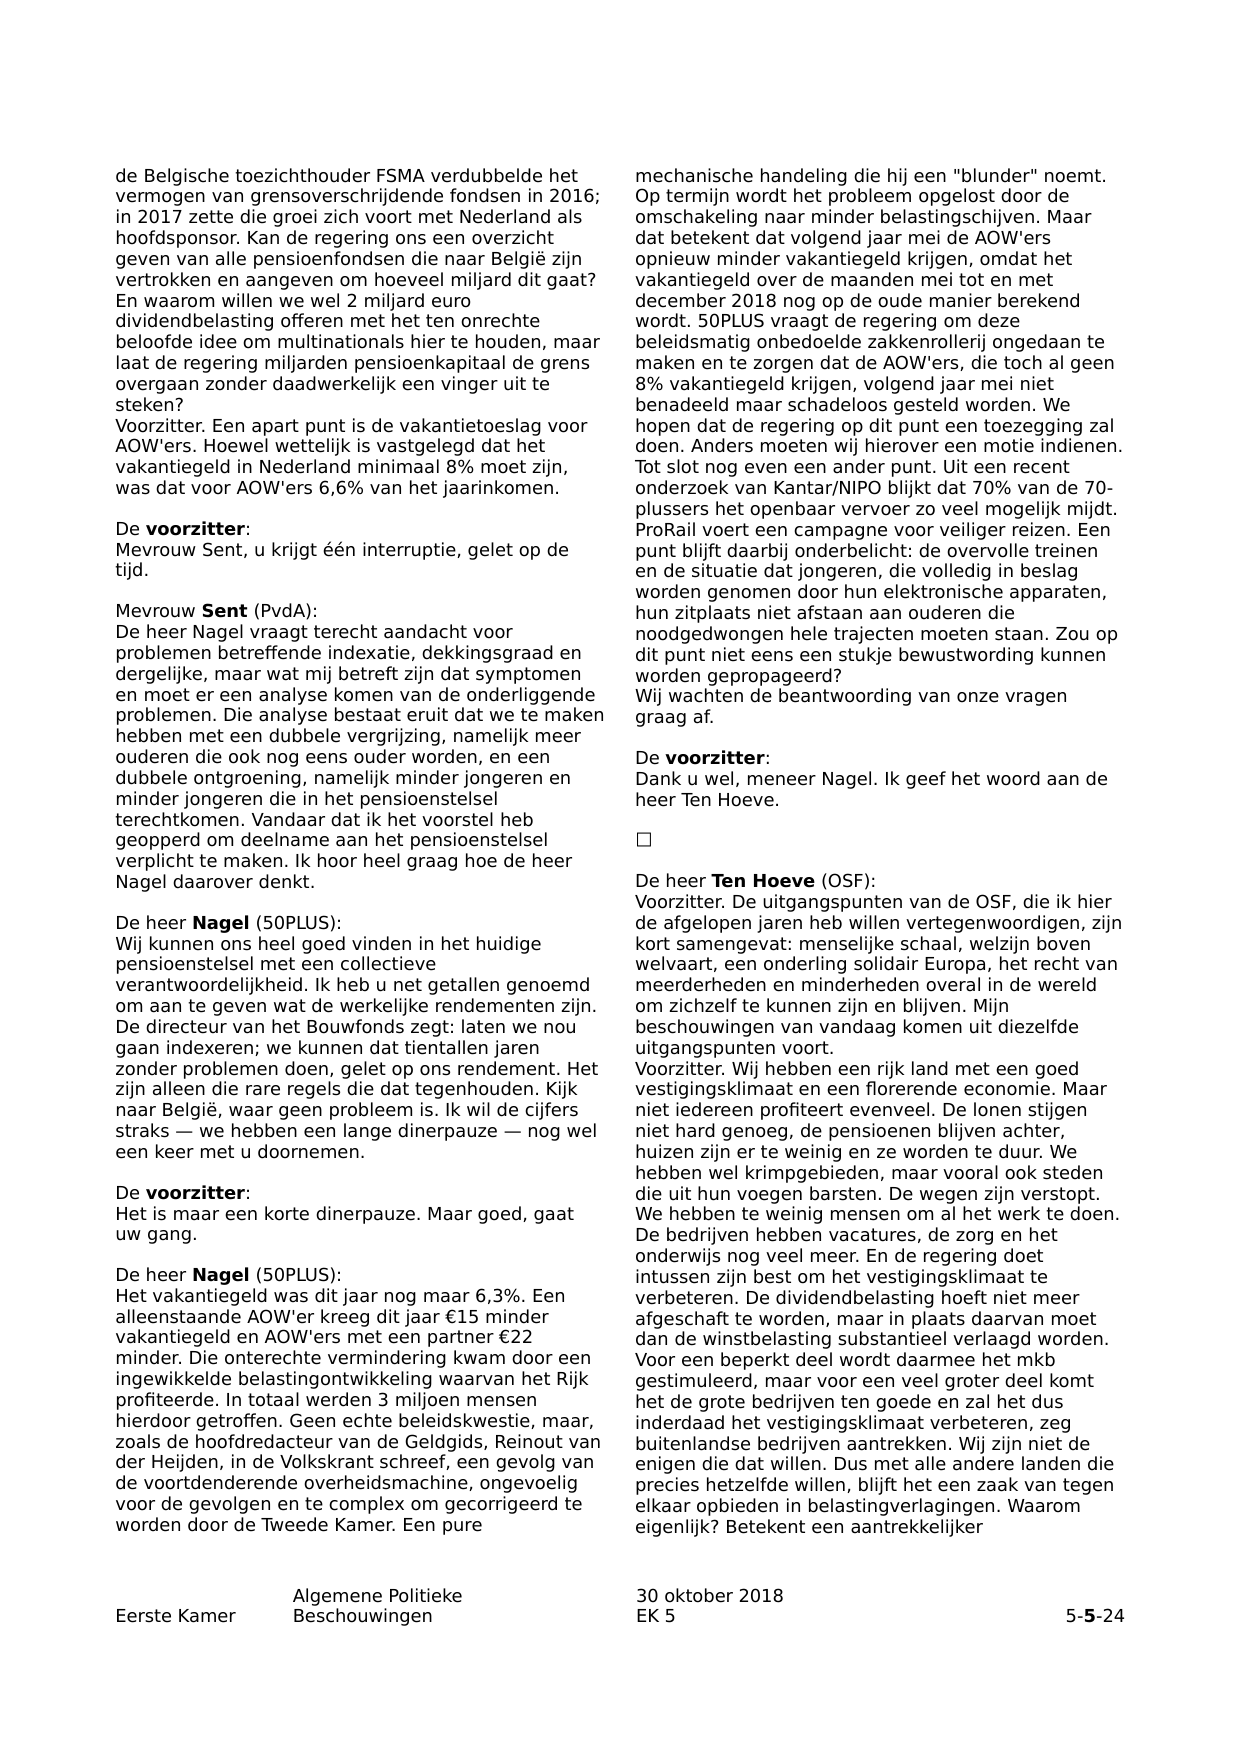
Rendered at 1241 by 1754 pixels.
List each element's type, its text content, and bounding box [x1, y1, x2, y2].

text De heer Nagel (50PLUS): [115, 1265, 605, 1286]
text Dank u wel, meneer Nagel. Ik geef het woord aan de heer Ten Hoeve. [635, 768, 1125, 810]
text De heer Nagel (50PLUS): [115, 913, 605, 933]
text Het vakantiegeld was dit jaar nog maar 6,3%. Een alleenstaande AOW'er kreeg dit jaar €15 minder vakantiegeld en AOW'ers met een partner €22 minder. Die onterechte vermindering kwam door een ingewikkelde belastingontwikkeling waarvan het Rijk profiteerde. In totaal werden 3 miljoen mensen hierdoor getroffen. Geen echte beleidskwestie, maar, zoals de hoofdredacteur van de Geldgids, Reinout van der Heijden, in de Volkskrant schreef, een gevolg van de voortdenderende overheidsmachine, ongevoelig voor de gevolgen en te complex om gecorrigeerd te worden door de Tweede Kamer. Een pure [115, 1286, 605, 1536]
text Voorzitter. Wij hebben een rijk land met een goed vestigingsklimaat en een florerende economie. Maar niet iedereen profiteert evenveel. De lonen stijgen niet hard genoeg, de pensioenen blijven achter, huizen zijn er te weinig en ze worden te duur. We hebben wel krimpgebieden, maar vooral ook steden die uit hun voegen barsten. De wegen zijn verstopt. We hebben te weinig mensen om al het werk te doen. De bedrijven hebben vacatures, de zorg en het onderwijs nog veel meer. En de regering doet intussen zijn best om het vestigingsklimaat te verbeteren. De dividendbelasting hoeft niet meer afgeschaft te worden, maar in plaats daarvan moet dan de winstbelasting substantieel verlaagd worden. Voor een beperkt deel wordt daarmee het mkb gestimuleerd, maar voor een veel groter deel komt het de grote bedrijven ten goede en zal het dus inderdaad het vestigingsklimaat verbeteren, zeg buitenlandse bedrijven aantrekken. Wij zijn niet de enigen die dat willen. Dus met alle andere landen die precies hetzelfde willen, blijft het een zaak van tegen elkaar opbieden in belastingverlagingen. Waarom eigenlijk? Betekent een aantrekkelijker [635, 1058, 1125, 1537]
text Voorzitter. De uitgangspunten van de OSF, die ik hier de afgelopen jaren heb willen vertegenwoordigen, zijn kort samengevat: menselijke schaal, welzijn boven welvaart, een onderling solidair Europa, het recht van meerderheden en minderheden overal in de wereld om zichzelf te kunnen zijn en blijven. Mijn beschouwingen van vandaag komen uit diezelfde uitgangspunten voort. [635, 892, 1125, 1058]
text De heer Ten Hoeve (OSF): [635, 871, 1125, 892]
text Mevrouw Sent (PvdA): [115, 601, 605, 622]
text De heer Nagel vraagt terecht aandacht voor problemen betreffende indexatie, dekkingsgraad en dergelijke, maar wat mij betreft zijn dat symptomen en moet er een analyse komen van de onderliggende problemen. Die analyse bestaat eruit dat we te maken hebben met een dubbele vergrijzing, namelijk meer ouderen die ook nog eens ouder worden, en een dubbele ontgroening, namelijk minder jongeren en minder jongeren die in het pensioenstelsel terechtkomen. Vandaar dat ik het voorstel heb geopperd om deelname aan het pensioenstelsel verplicht te maken. Ik hoor heel graag hoe de heer Nagel daarover denkt. [115, 622, 605, 893]
text Het is maar een korte dinerpauze. Maar goed, gaat uw gang. [115, 1203, 605, 1245]
text Wij kunnen ons heel goed vinden in het huidige pensioenstelsel met een collectieve verantwoordelijkheid. Ik heb u net getallen genoemd om aan te geven wat de werkelijke rendementen zijn. De directeur van het Bouwfonds zegt: laten we nou gaan indexeren; we kunnen dat tientallen jaren zonder problemen doen, gelet op ons rendement. Het zijn alleen die rare regels die dat tegenhouden. Kijk naar België, waar geen probleem is. Ik wil de cijfers straks — we hebben een lange dinerpauze — nog wel een keer met u doornemen. [115, 933, 605, 1162]
text Voorzitter. Een apart punt is de vakantietoeslag voor AOW'ers. Hoewel wettelijk is vastgelegd dat het vakantiegeld in Nederland minimaal 8% moet zijn, was dat voor AOW'ers 6,6% van het jaarinkomen. [115, 415, 605, 499]
text ⬜ [635, 830, 1125, 851]
text Tot slot nog even een ander punt. Uit een recent onderzoek van Kantar/NIPO blijkt dat 70% van de 70-plussers het openbaar vervoer zo veel mogelijk mijdt. ProRail voert een campagne voor veiliger reizen. Een punt blijft daarbij onderbelicht: de overvolle treinen en de situatie dat jongeren, die volledig in beslag worden genomen door hun elektronische apparaten, hun zitplaats niet afstaan aan ouderen die noodgedwongen hele trajecten moeten staan. Zou op dit punt niet eens een stukje bewustwording kunnen worden gepropageerd? [635, 457, 1125, 686]
text De voorzitter: [115, 519, 605, 539]
text mechanische handeling die hij een "blunder" noemt. Op termijn wordt het probleem opgelost door de omschakeling naar minder belastingschijven. Maar dat betekent dat volgend jaar mei de AOW'ers opnieuw minder vakantiegeld krijgen, omdat het vakantiegeld over de maanden mei tot en met december 2018 nog op de oude manier berekend wordt. 50PLUS vraagt de regering om deze beleidsmatig onbedoelde zakkenrollerij ongedaan te maken en te zorgen dat de AOW'ers, die toch al geen 8% vakantiegeld krijgen, volgend jaar mei niet benadeeld maar schadeloos gesteld worden. We hopen dat de regering op dit punt een toezegging zal doen. Anders moeten wij hierover een motie indienen. [635, 165, 1125, 457]
text De voorzitter: [115, 1182, 605, 1203]
text De voorzitter: [635, 748, 1125, 768]
text Wij wachten de beantwoording van onze vragen graag af. [635, 686, 1125, 728]
text de Belgische toezichthouder FSMA verdubbelde het vermogen van grensoverschrijdende fondsen in 2016; in 2017 zette die groei zich voort met Nederland als hoofdsponsor. Kan de regering ons een overzicht geven van alle pensioenfondsen die naar België zijn vertrokken en aangeven om hoeveel miljard dit gaat? En waarom willen we wel 2 miljard euro dividendbelasting offeren met het ten onrechte beloofde idee om multinationals hier te houden, maar laat de regering miljarden pensioenkapitaal de grens overgaan zonder daadwerkelijk een vinger uit te steken? [115, 165, 605, 415]
text Mevrouw Sent, u krijgt één interruptie, gelet op de tijd. [115, 539, 605, 581]
